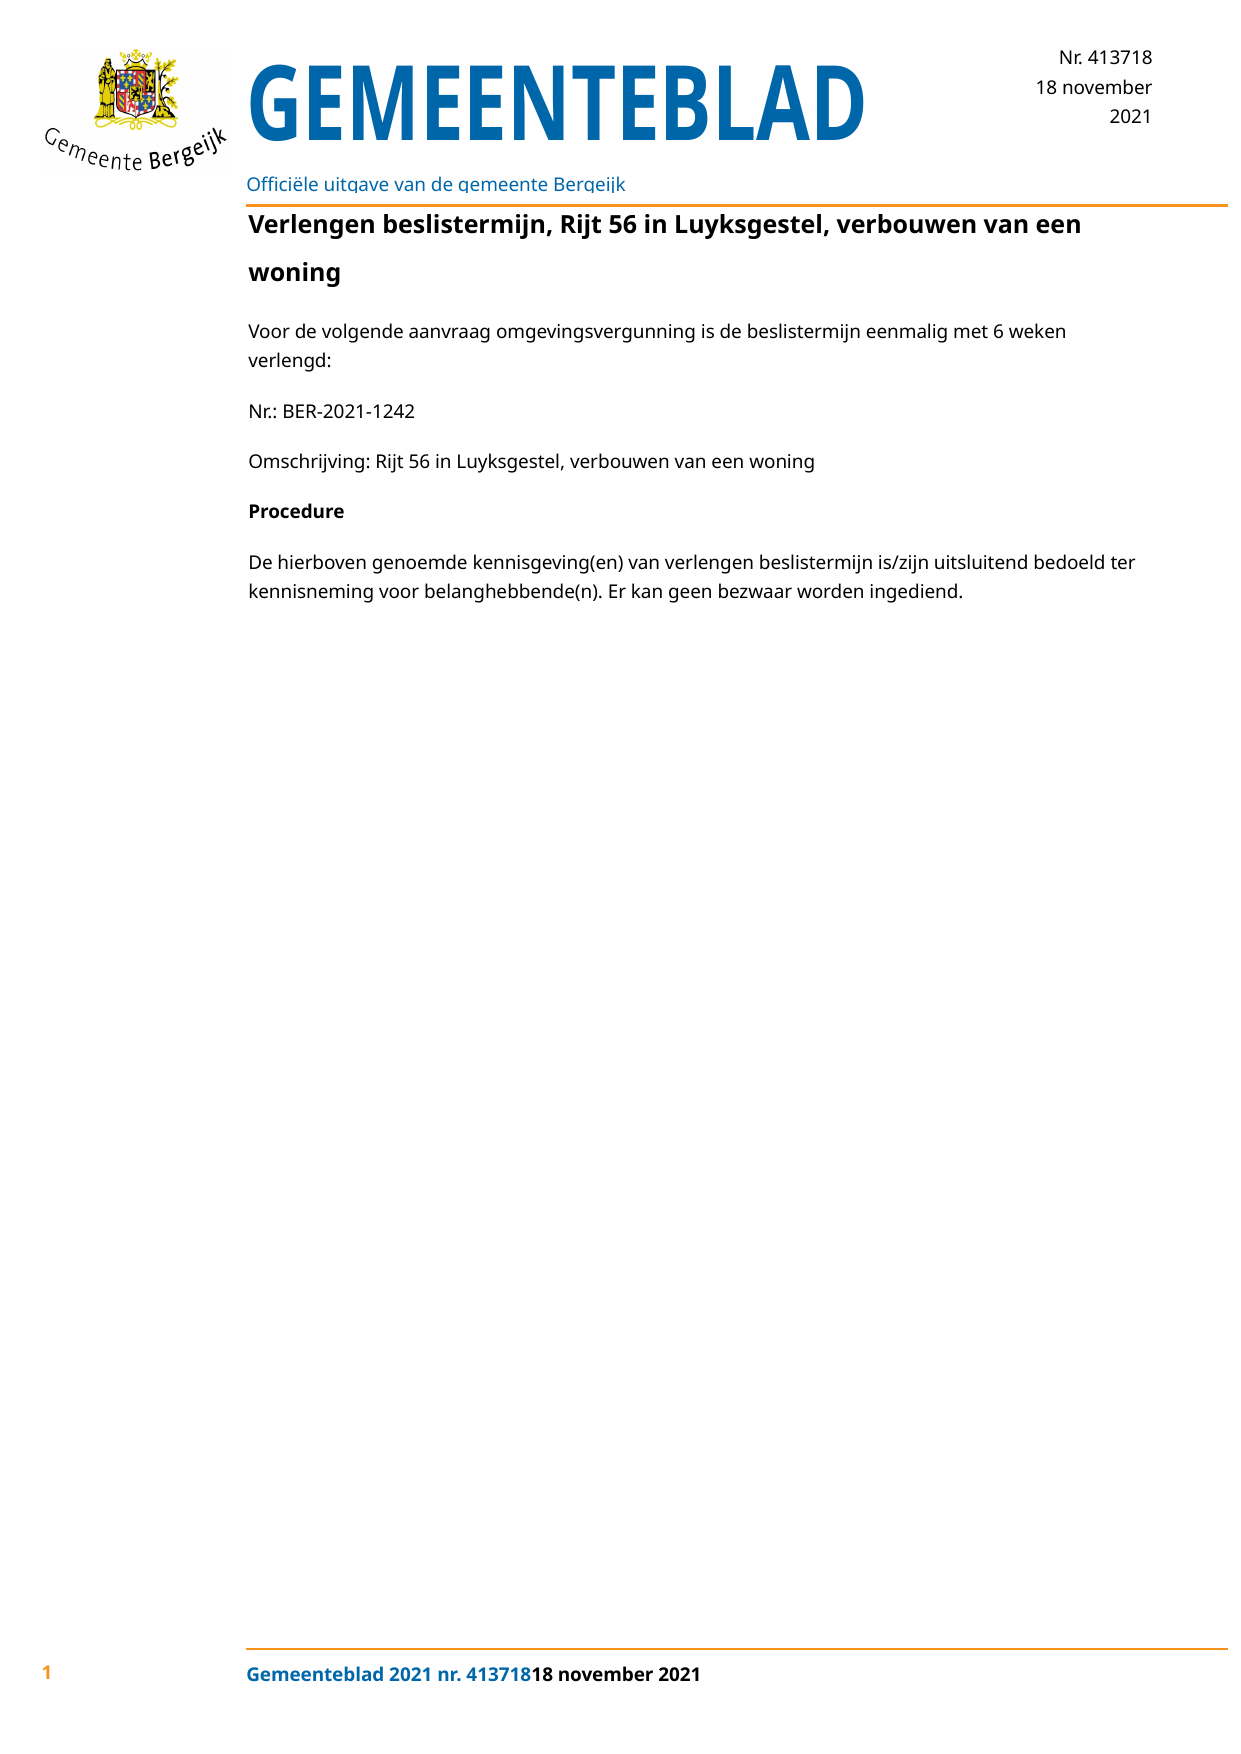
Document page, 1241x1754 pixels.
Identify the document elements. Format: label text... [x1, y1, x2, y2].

text Omschrijving: Rijt 56 in Luyksgestel, verbouwen van een woning [248, 448, 1152, 474]
text Procedure [248, 499, 1152, 524]
picture [41, 47, 231, 172]
text Verlengen beslistermijn, Rijt 56 in Luyksgestel, verbouwen van een woning [248, 207, 1152, 288]
text De hierboven genoemde kennisgeving(en) van verlengen beslistermijn is/zijn uitsluitend bedoeld ter kennisneming voor belanghebbende(n). Er kan geen bezwaar worden ingediend. [248, 549, 1152, 604]
text Voor de volgende aanvraag omgevingsvergunning is de beslistermijn eenmalig met 6 weken verlengd: [248, 318, 1152, 373]
text Nr.: BER-2021-1242 [248, 398, 1152, 424]
